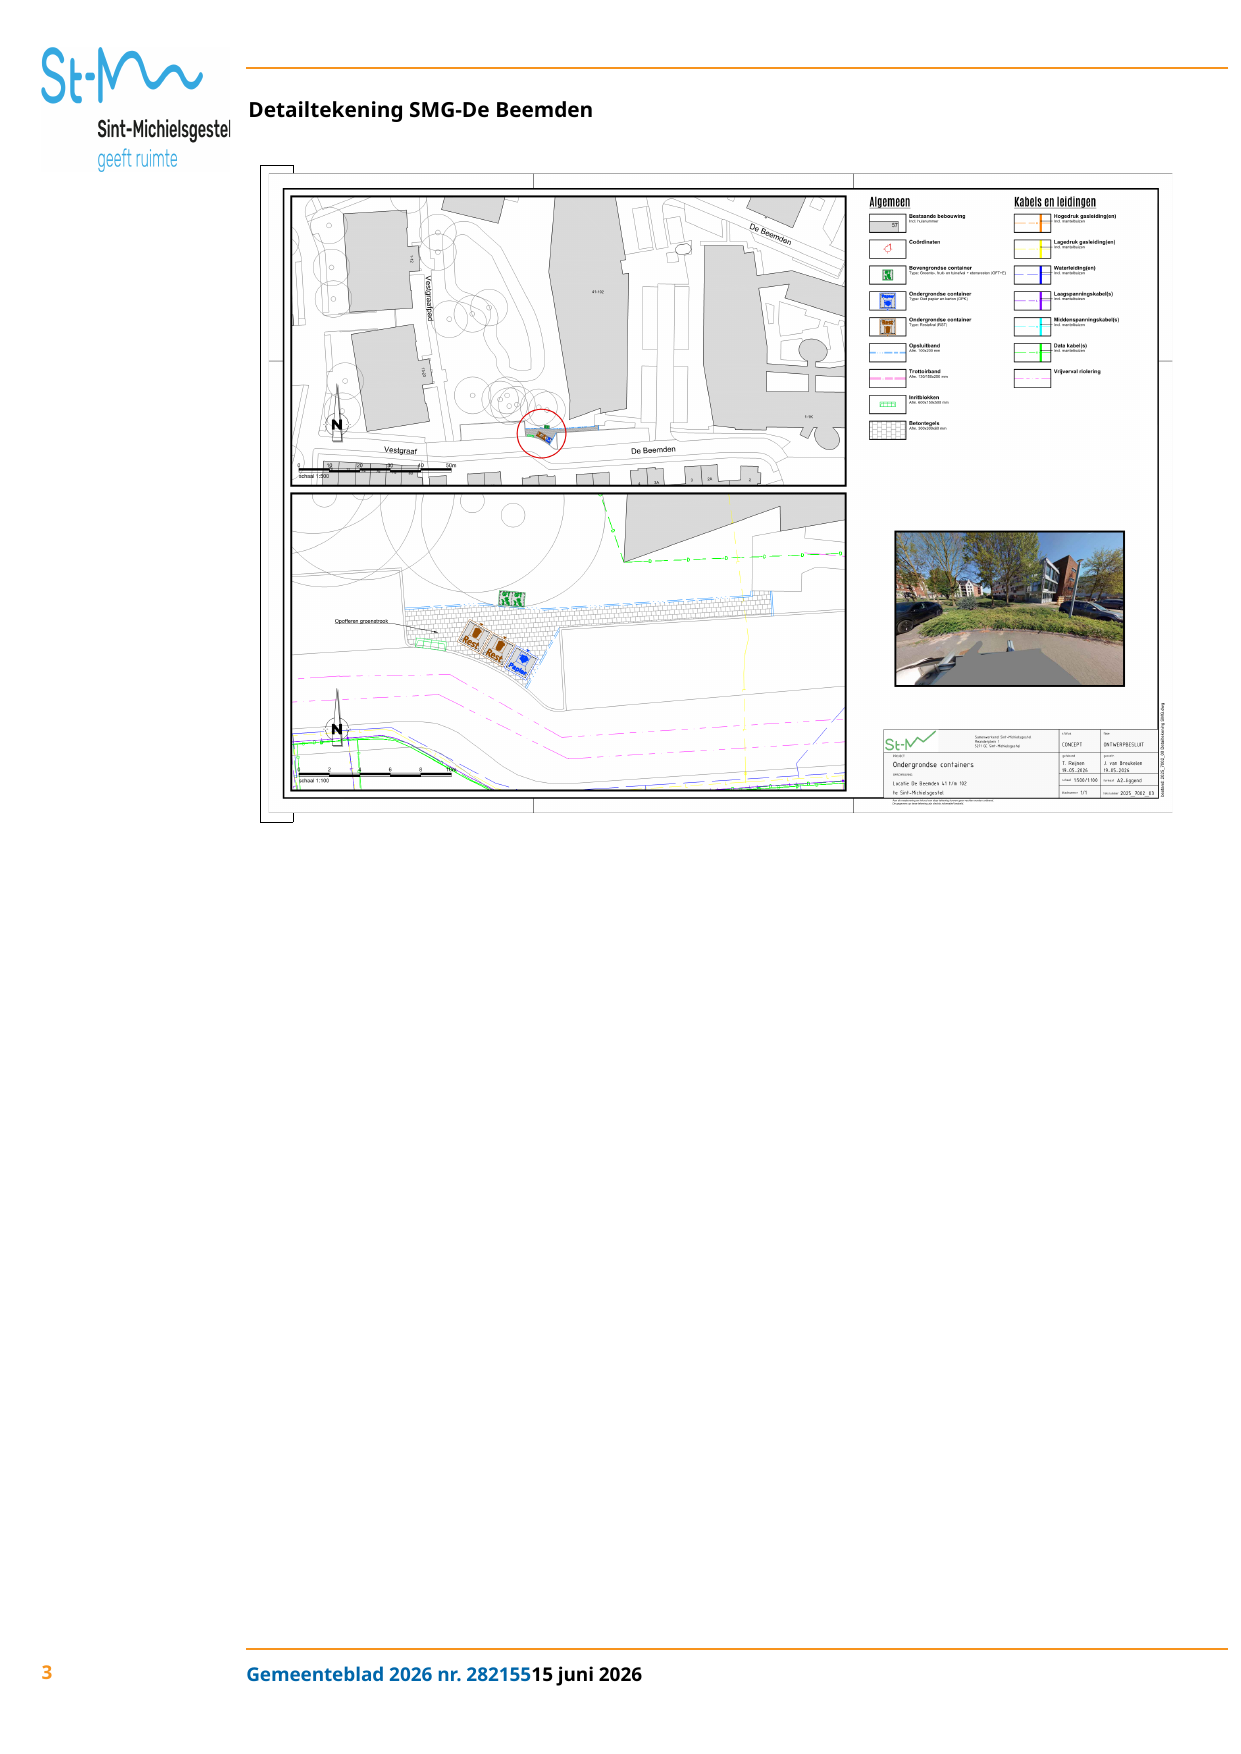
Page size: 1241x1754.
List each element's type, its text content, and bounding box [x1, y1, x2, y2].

picture [268, 173, 1173, 813]
picture [41, 47, 231, 172]
text Detailtekening SMG-De Beemden [248, 95, 1152, 123]
